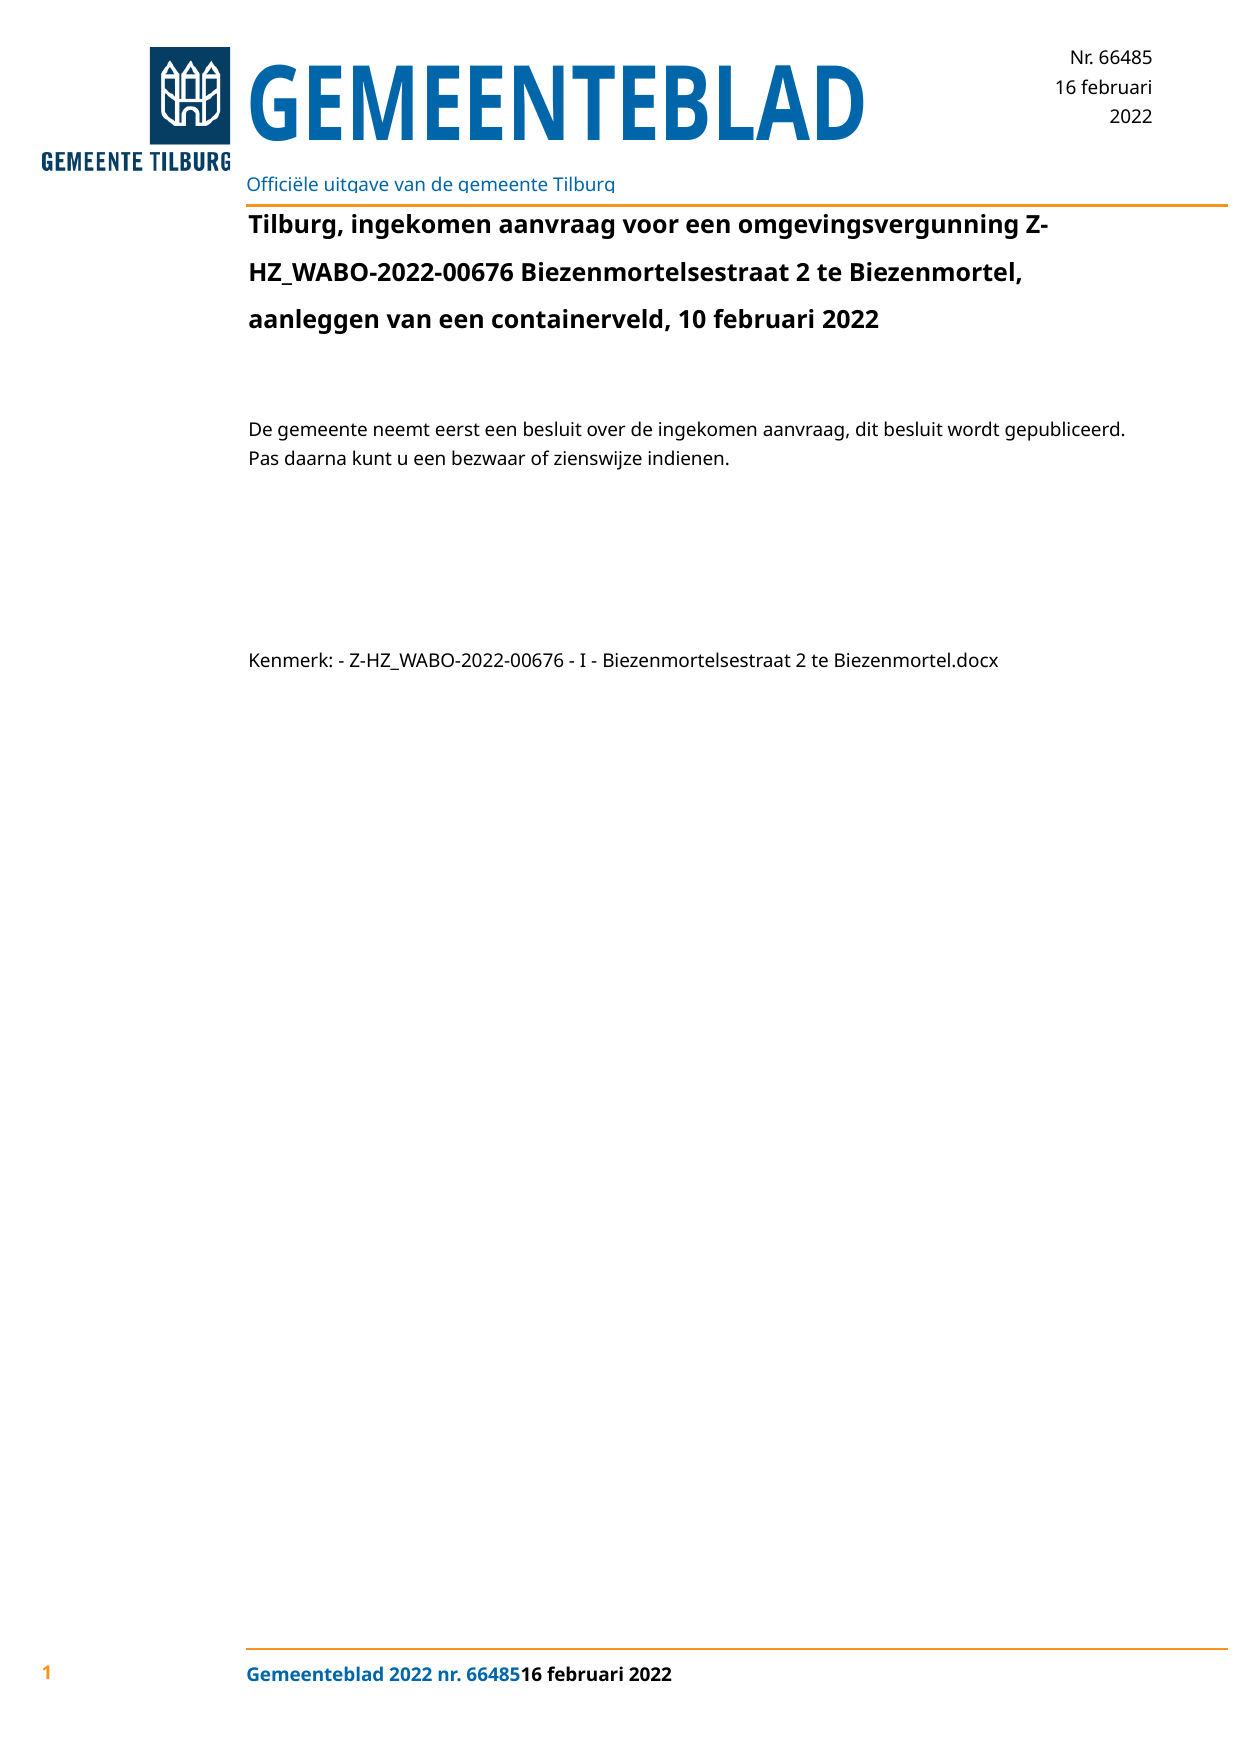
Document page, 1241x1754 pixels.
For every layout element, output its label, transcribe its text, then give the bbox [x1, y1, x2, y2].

text De gemeente neemt eerst een besluit over de ingekomen aanvraag, dit besluit wordt gepubliceerd. Pas daarna kunt u een bezwaar of zienswijze indienen. [248, 416, 1152, 471]
picture [41, 47, 231, 172]
text Tilburg, ingekomen aanvraag voor een omgevingsvergunning Z-HZ_WABO-2022-00676 Biezenmortelsestraat 2 te Biezenmortel, aanleggen van een containerveld, 10 februari 2022 [248, 207, 1152, 336]
text Kenmerk: - Z-HZ_WABO-2022-00676 - I - Biezenmortelsestraat 2 te Biezenmortel.docx [248, 647, 1152, 673]
